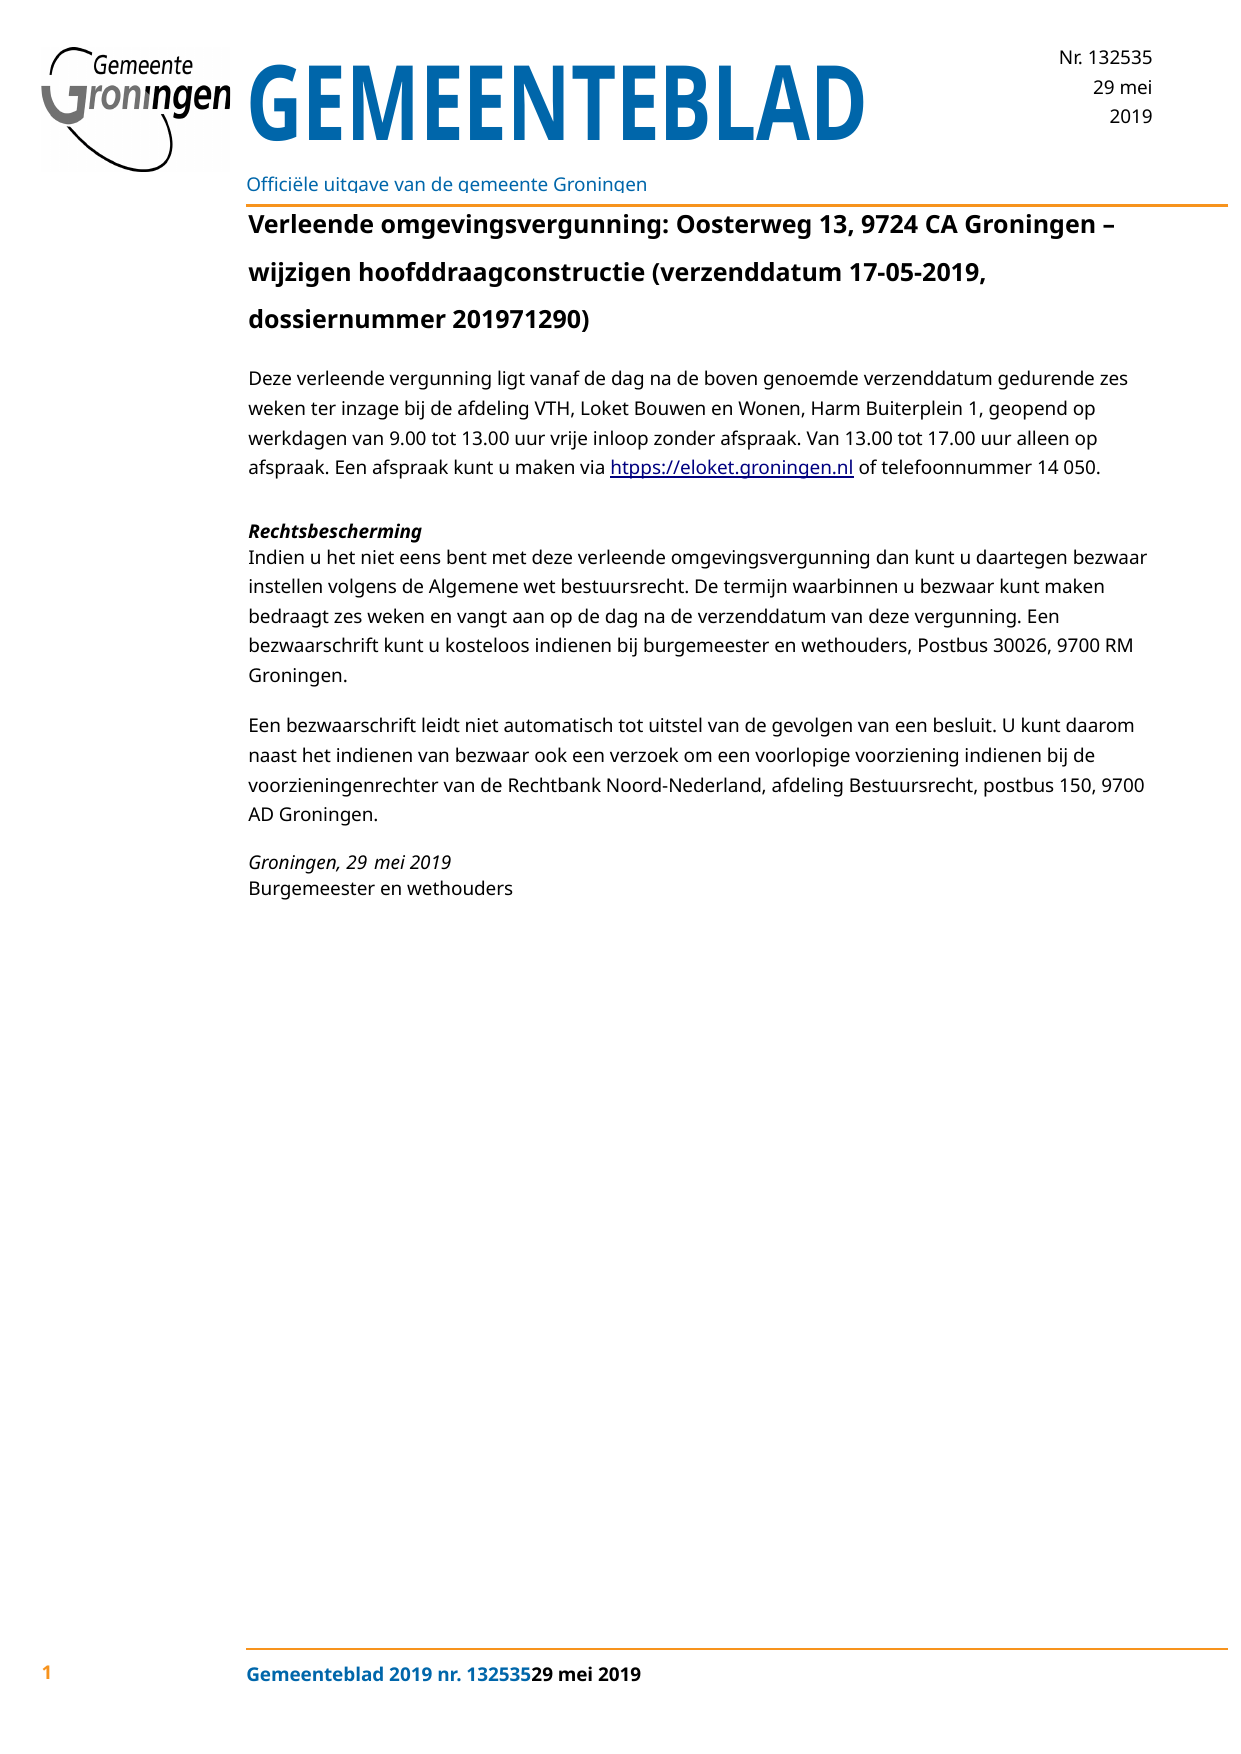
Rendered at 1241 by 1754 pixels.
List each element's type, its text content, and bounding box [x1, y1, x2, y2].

picture [41, 47, 231, 172]
text Groningen, 29 mei 2019 [248, 849, 1152, 875]
text Deze verleende vergunning ligt vanaf de dag na de boven genoemde verzenddatum gedurende zes weken ter inzage bij de afdeling VTH, Loket Bouwen en Wonen, Harm Buiterplein 1, geopend op werkdagen van 9.00 tot 13.00 uur vrije inloop zonder afspraak. Van 13.00 tot 17.00 uur alleen op afspraak. Een afspraak kunt u maken via htpps://eloket.groningen.nl of telefoonnummer 14 050. [248, 366, 1152, 480]
text Rechtsbescherming [248, 518, 1152, 544]
text Burgemeester en wethouders [248, 875, 1152, 901]
text Verleende omgevingsvergunning: Oosterweg 13, 9724 CA Groningen – wijzigen hoofddraagconstructie (verzenddatum 17-05-2019, dossiernummer 201971290) [248, 207, 1152, 336]
text Indien u het niet eens bent met deze verleende omgevingsvergunning dan kunt u daartegen bezwaar instellen volgens de Algemene wet bestuursrecht. De termijn waarbinnen u bezwaar kunt maken bedraagt zes weken en vangt aan op de dag na de verzenddatum van deze vergunning. Een bezwaarschrift kunt u kosteloos indienen bij burgemeester en wethouders, Postbus 30026, 9700 RM Groningen. [248, 544, 1152, 688]
text Een bezwaarschrift leidt niet automatisch tot uitstel van de gevolgen van een besluit. U kunt daarom naast het indienen van bezwaar ook een verzoek om een voorlopige voorziening indienen bij de voorzieningenrechter van de Rechtbank Noord-Nederland, afdeling Bestuursrecht, postbus 150, 9700 AD Groningen. [248, 713, 1152, 827]
